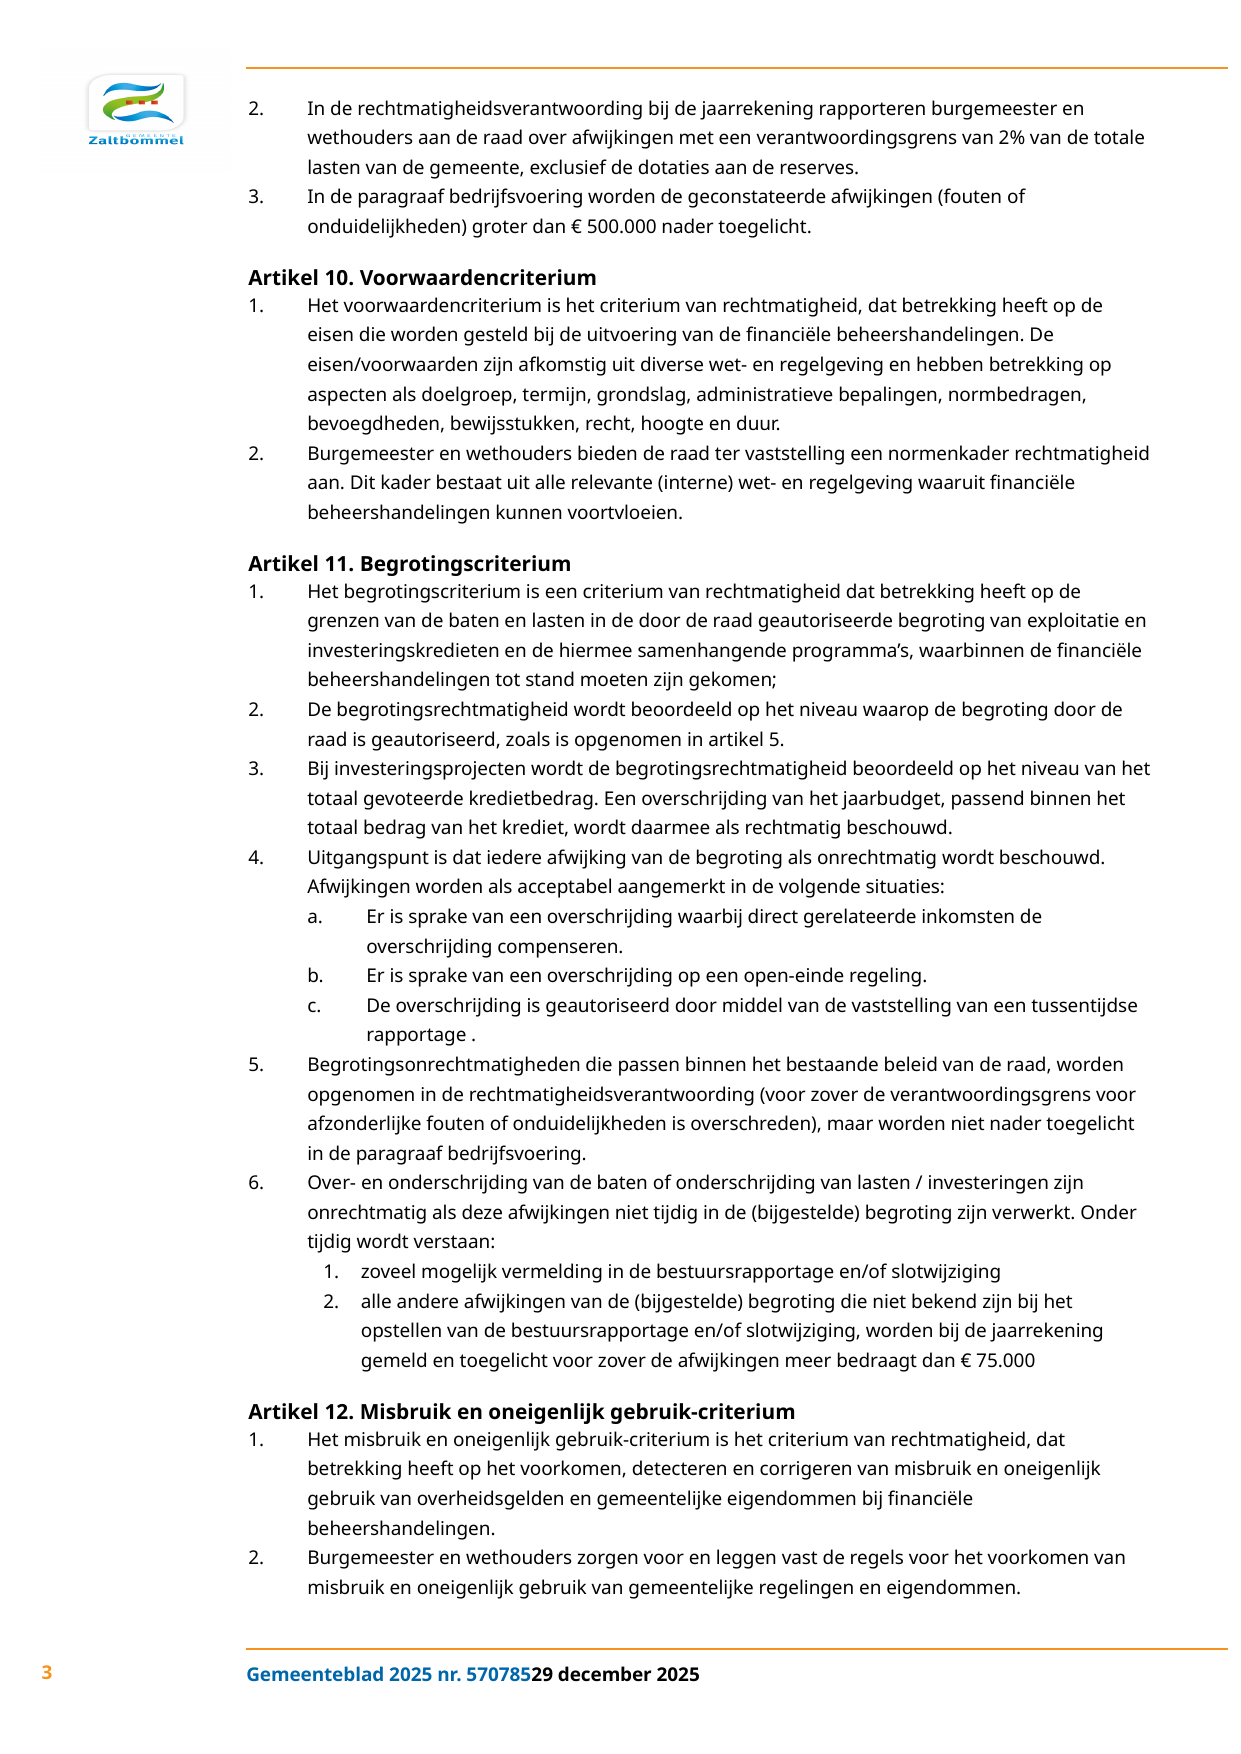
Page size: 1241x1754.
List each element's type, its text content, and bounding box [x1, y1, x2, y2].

text Artikel 12. Misbruik en oneigenlijk gebruik-criterium [248, 1397, 1152, 1426]
list Burgemeester en wethouders bieden de raad ter vaststelling een normenkader rechtmatigheid aan. Dit kader bestaat uit alle relevante (interne) wet- en regelgeving waaruit financiële beheershandelingen kunnen voortvloeien. [248, 440, 1152, 525]
list Het voorwaardencriterium is het criterium van rechtmatigheid, dat betrekking heeft op de eisen die worden gesteld bij de uitvoering van de financiële beheershandelingen. De eisen/voorwaarden zijn afkomstig uit diverse wet- en regelgeving en hebben betrekking op aspecten als doelgroep, termijn, grondslag, administratieve bepalingen, normbedragen, bevoegdheden, bewijsstukken, recht, hoogte en duur. [248, 292, 1152, 436]
list Er is sprake van een overschrijding op een open-einde regeling. [307, 962, 1152, 988]
list Over- en onderschrijding van de baten of onderschrijding van lasten / investeringen zijn onrechtmatig als deze afwijkingen niet tijdig in de (bijgestelde) begroting zijn verwerkt. Onder tijdig wordt verstaan: [248, 1169, 1152, 1254]
list Begrotingsonrechtmatigheden die passen binnen het bestaande beleid van de raad, worden opgenomen in de rechtmatigheidsverantwoording (voor zover de verantwoordingsgrens voor afzonderlijke fouten of onduidelijkheden is overschreden), maar worden niet nader toegelicht in de paragraaf bedrijfsvoering. [248, 1051, 1152, 1166]
list Uitgangspunt is dat iedere afwijking van de begroting als onrechtmatig wordt beschouwd. Afwijkingen worden als acceptabel aangemerkt in de volgende situaties: [248, 844, 1152, 899]
list alle andere afwijkingen van de (bijgestelde) begroting die niet bekend zijn bij het opstellen van de bestuursrapportage en/of slotwijziging, worden bij de jaarrekening gemeld en toegelicht voor zover de afwijkingen meer bedraagt dan € 75.000 [323, 1288, 1152, 1373]
list Burgemeester en wethouders zorgen voor en leggen vast de regels voor het voorkomen van misbruik en oneigenlijk gebruik van gemeentelijke regelingen en eigendommen. [248, 1544, 1152, 1599]
list De overschrijding is geautoriseerd door middel van de vaststelling van een tussentijdse rapportage . [307, 992, 1152, 1047]
list De begrotingsrechtmatigheid wordt beoordeeld op het niveau waarop de begroting door de raad is geautoriseerd, zoals is opgenomen in artikel 5. [248, 696, 1152, 752]
text Artikel 11. Begrotingscriterium [248, 549, 1152, 578]
list zoveel mogelijk vermelding in de bestuursrapportage en/of slotwijziging [323, 1258, 1152, 1284]
list In de rechtmatigheidsverantwoording bij de jaarrekening rapporteren burgemeester en wethouders aan de raad over afwijkingen met een verantwoordingsgrens van 2% van de totale lasten van de gemeente, exclusief de dotaties aan de reserves. [248, 95, 1152, 180]
list Er is sprake van een overschrijding waarbij direct gerelateerde inkomsten de overschrijding compenseren. [307, 903, 1152, 959]
text Artikel 10. Voorwaardencriterium [248, 263, 1152, 292]
list Het begrotingscriterium is een criterium van rechtmatigheid dat betrekking heeft op de grenzen van de baten en lasten in de door de raad geautoriseerde begroting van exploitatie en investeringskredieten en de hiermee samenhangende programma’s, waarbinnen de financiële beheershandelingen tot stand moeten zijn gekomen; [248, 578, 1152, 692]
list In de paragraaf bedrijfsvoering worden de geconstateerde afwijkingen (fouten of onduidelijkheden) groter dan € 500.000 nader toegelicht. [248, 183, 1152, 239]
picture [41, 47, 231, 172]
list Bij investeringsprojecten wordt de begrotingsrechtmatigheid beoordeeld op het niveau van het totaal gevoteerde kredietbedrag. Een overschrijding van het jaarbudget, passend binnen het totaal bedrag van het krediet, wordt daarmee als rechtmatig beschouwd. [248, 755, 1152, 840]
list Het misbruik en oneigenlijk gebruik-criterium is het criterium van rechtmatigheid, dat betrekking heeft op het voorkomen, detecteren en corrigeren van misbruik en oneigenlijk gebruik van overheidsgelden en gemeentelijke eigendommen bij financiële beheershandelingen. [248, 1426, 1152, 1540]
